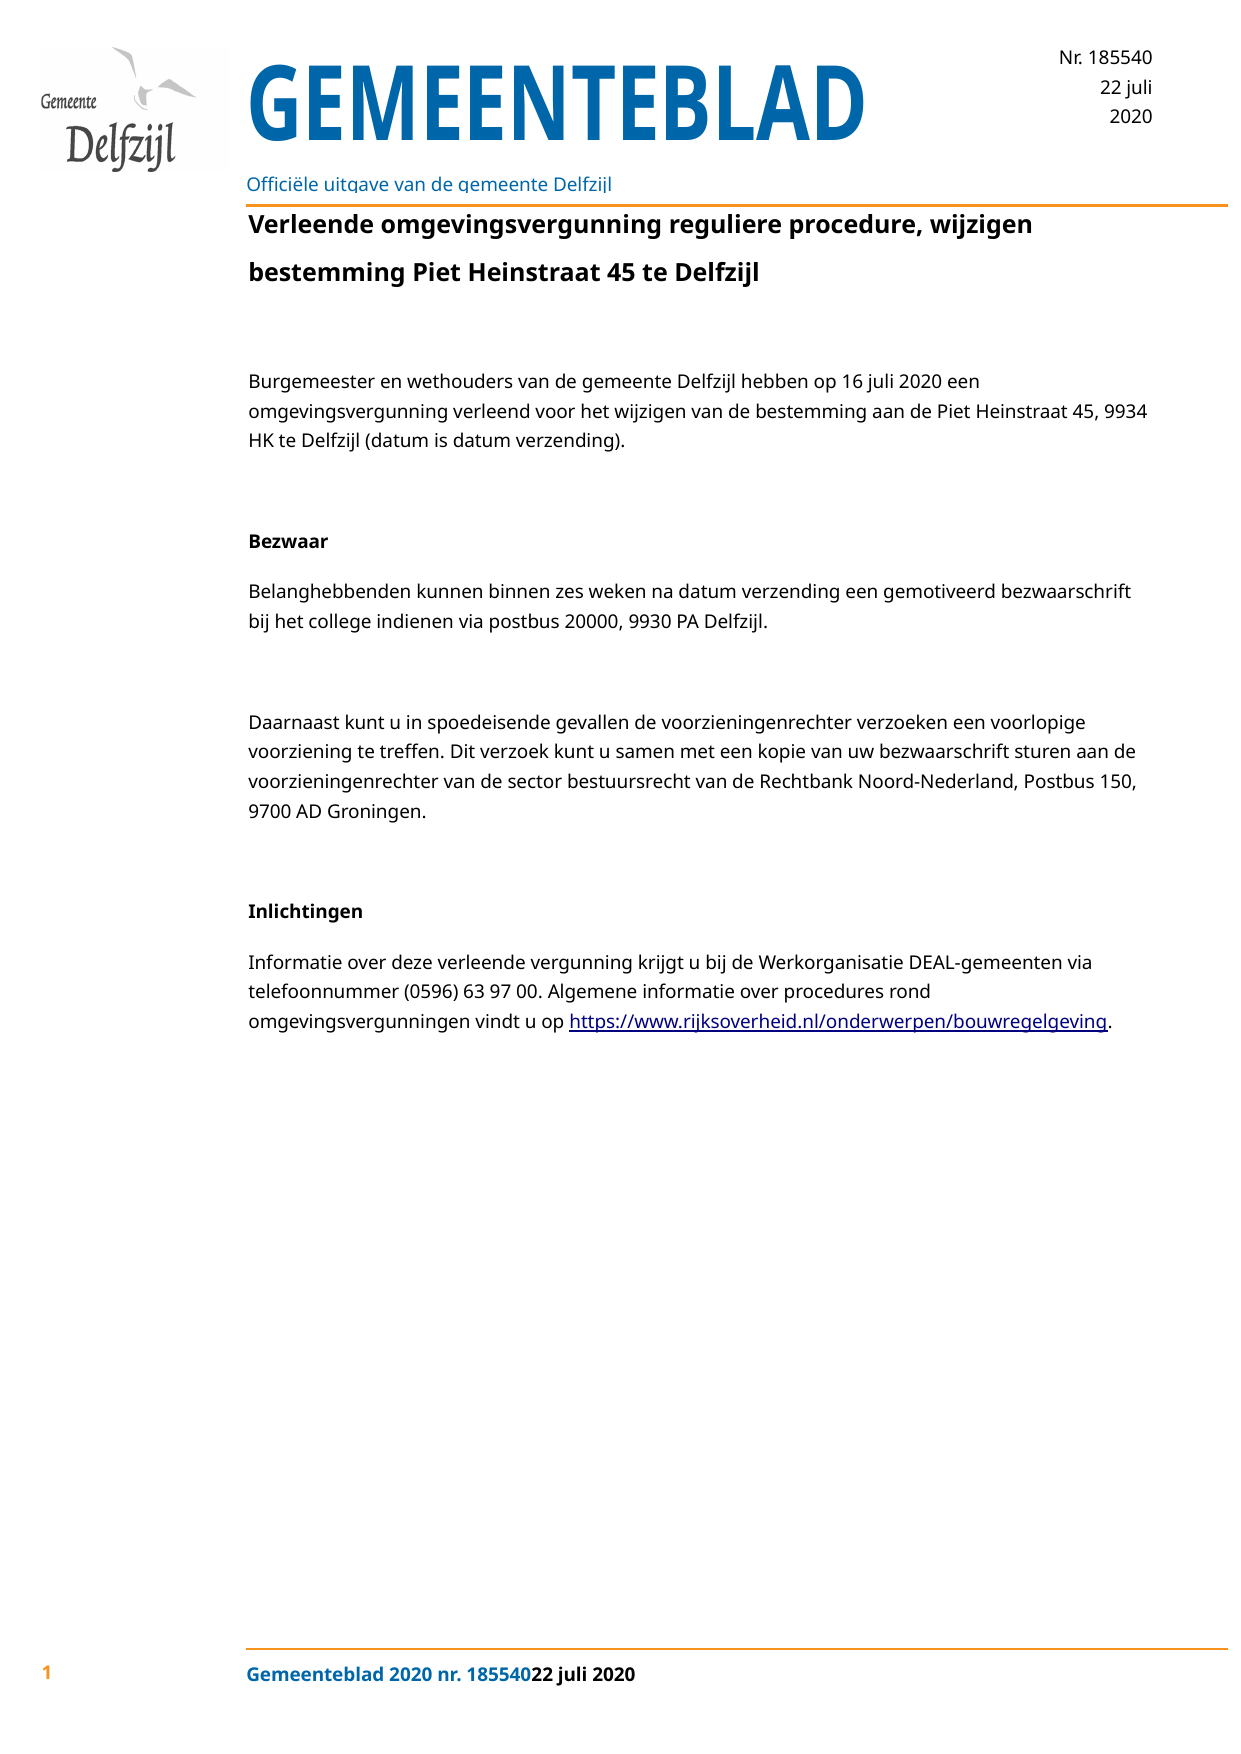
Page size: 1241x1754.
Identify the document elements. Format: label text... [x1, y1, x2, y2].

text Bezwaar [248, 528, 1152, 554]
text Verleende omgevingsvergunning reguliere procedure, wijzigen bestemming Piet Heinstraat 45 te Delfzijl [248, 207, 1152, 288]
picture [41, 47, 231, 172]
text Informatie over deze verleende vergunning krijgt u bij de Werkorganisatie DEAL-gemeenten via telefoonnummer (0596) 63 97 00. Algemene informatie over procedures rond omgevingsvergunningen vindt u op https://www.rijksoverheid.nl/onderwerpen/bouwregelgeving. [248, 949, 1152, 1034]
text Inlichtingen [248, 899, 1152, 924]
text Daarnaast kunt u in spoedeisende gevallen de voorzieningenrechter verzoeken een voorlopige voorziening te treffen. Dit verzoek kunt u samen met een kopie van uw bezwaarschrift sturen aan de voorzieningenrechter van de sector bestuursrecht van de Rechtbank Noord-Nederland, Postbus 150, 9700 AD Groningen. [248, 709, 1152, 824]
text Burgemeester en wethouders van de gemeente Delfzijl hebben op 16 juli 2020 een omgevingsvergunning verleend voor het wijzigen van de bestemming aan de Piet Heinstraat 45, 9934 HK te Delfzijl (datum is datum verzending). [248, 368, 1152, 453]
text Belanghebbenden kunnen binnen zes weken na datum verzending een gemotiveerd bezwaarschrift bij het college indienen via postbus 20000, 9930 PA Delfzijl. [248, 579, 1152, 634]
